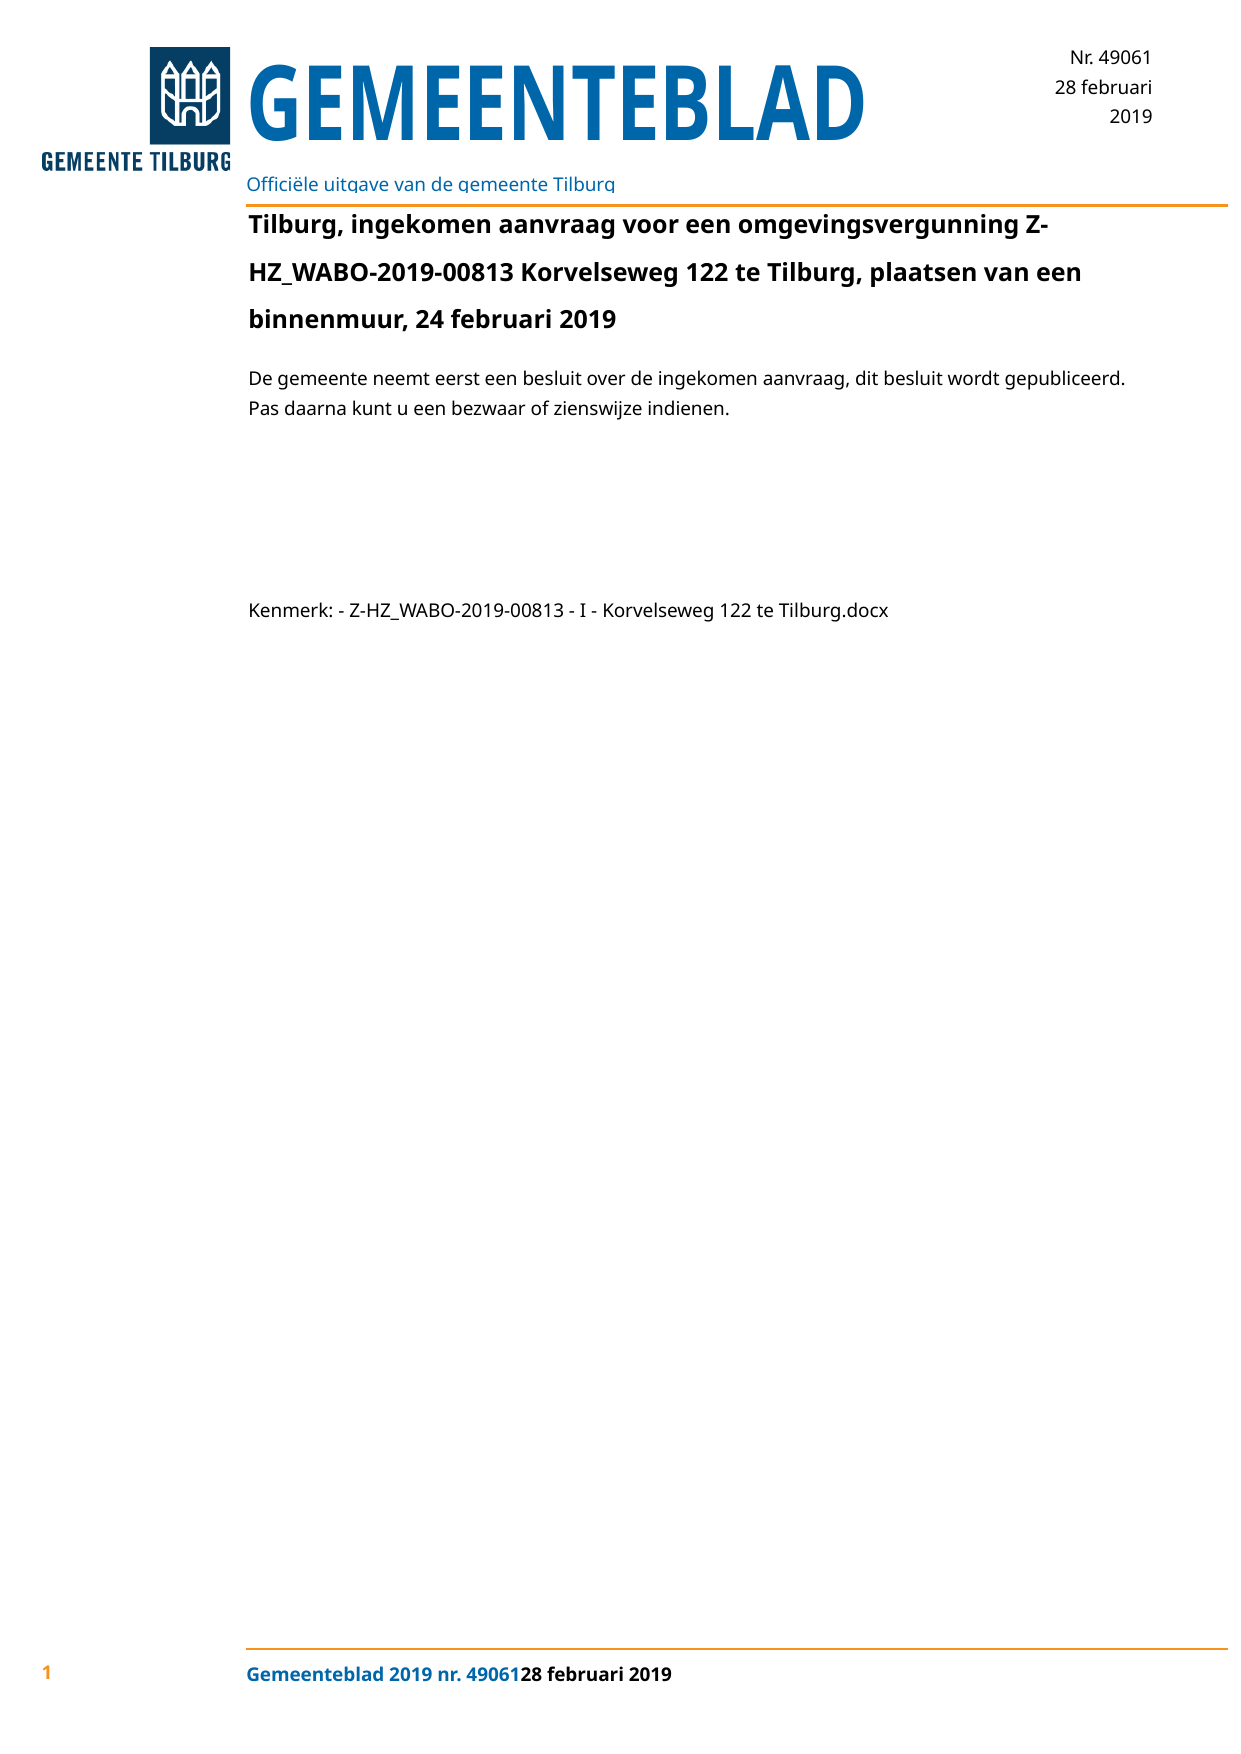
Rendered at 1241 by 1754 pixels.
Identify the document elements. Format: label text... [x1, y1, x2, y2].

text De gemeente neemt eerst een besluit over de ingekomen aanvraag, dit besluit wordt gepubliceerd. Pas daarna kunt u een bezwaar of zienswijze indienen. [248, 366, 1152, 421]
text Kenmerk: - Z-HZ_WABO-2019-00813 - I - Korvelseweg 122 te Tilburg.docx [248, 597, 1152, 622]
text Tilburg, ingekomen aanvraag voor een omgevingsvergunning Z-HZ_WABO-2019-00813 Korvelseweg 122 te Tilburg, plaatsen van een binnenmuur, 24 februari 2019 [248, 207, 1152, 336]
picture [41, 47, 231, 172]
